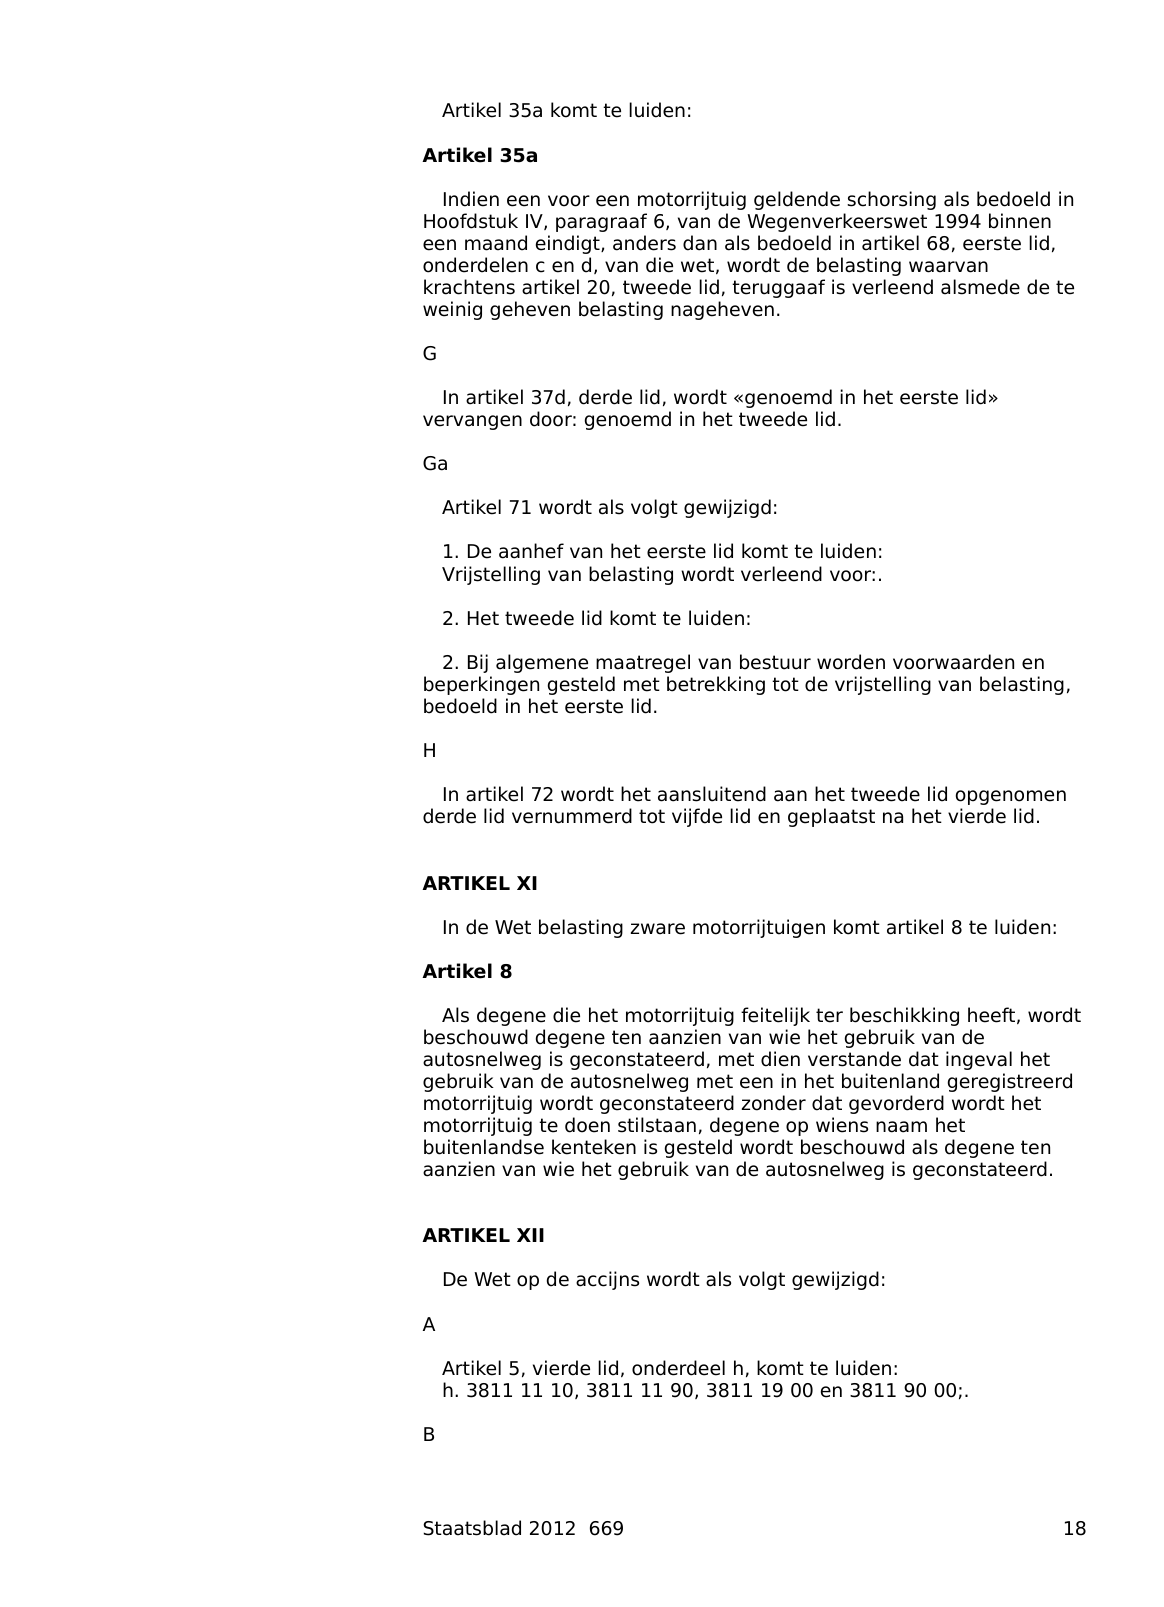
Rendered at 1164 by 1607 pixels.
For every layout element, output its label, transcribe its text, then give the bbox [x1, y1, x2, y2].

text In de Wet belasting zware motorrijtuigen komt artikel 8 te luiden: [422, 917, 1087, 938]
text H [422, 740, 1087, 762]
text Indien een voor een motorrijtuig geldende schorsing als bedoeld in Hoofdstuk IV, paragraaf 6, van de Wegenverkeerswet 1994 binnen een maand eindigt, anders dan als bedoeld in artikel 68, eerste lid, onderdelen c en d, van die wet, wordt de belasting waarvan krachtens artikel 20, tweede lid, teruggaaf is verleend alsmede de te weinig geheven belasting nageheven. [422, 189, 1087, 321]
subtitle Artikel 8 [422, 961, 1087, 983]
text Ga [422, 453, 1087, 475]
text Vrijstelling van belasting wordt verleend voor:. [422, 563, 1087, 585]
text Artikel 35a komt te luiden: [422, 100, 1087, 122]
text Als degene die het motorrijtuig feitelijk ter beschikking heeft, wordt beschouwd degene ten aanzien van wie het gebruik van de autosnelweg is geconstateerd, met dien verstande dat ingeval het gebruik van de autosnelweg met een in het buitenland geregistreerd motorrijtuig wordt geconstateerd zonder dat gevorderd wordt het motorrijtuig te doen stilstaan, degene op wiens naam het buitenlandse kenteken is gesteld wordt beschouwd als degene ten aanzien van wie het gebruik van de autosnelweg is geconstateerd. [422, 1005, 1087, 1181]
text 2. Bij algemene maatregel van bestuur worden voorwaarden en beperkingen gesteld met betrekking tot de vrijstelling van belasting, bedoeld in het eerste lid. [422, 652, 1087, 718]
subtitle Artikel 35a [422, 144, 1087, 167]
text h. 3811 11 10, 3811 11 90, 3811 19 00 en 3811 90 00;. [422, 1379, 1087, 1402]
subtitle ARTIKEL XI [422, 872, 1087, 894]
text 1. De aanhef van het eerste lid komt te luiden: [422, 541, 1087, 563]
text In artikel 37d, derde lid, wordt «genoemd in het eerste lid» vervangen door: genoemd in het tweede lid. [422, 387, 1087, 431]
text De Wet op de accijns wordt als volgt gewijzigd: [422, 1269, 1087, 1291]
text G [422, 343, 1087, 365]
subtitle ARTIKEL XII [422, 1225, 1087, 1247]
text A [422, 1313, 1087, 1335]
text Artikel 71 wordt als volgt gewijzigd: [422, 497, 1087, 519]
text Artikel 5, vierde lid, onderdeel h, komt te luiden: [422, 1358, 1087, 1379]
text 2. Het tweede lid komt te luiden: [422, 608, 1087, 629]
text In artikel 72 wordt het aansluitend aan het tweede lid opgenomen derde lid vernummerd tot vijfde lid en geplaatst na het vierde lid. [422, 784, 1087, 828]
text B [422, 1424, 1087, 1446]
